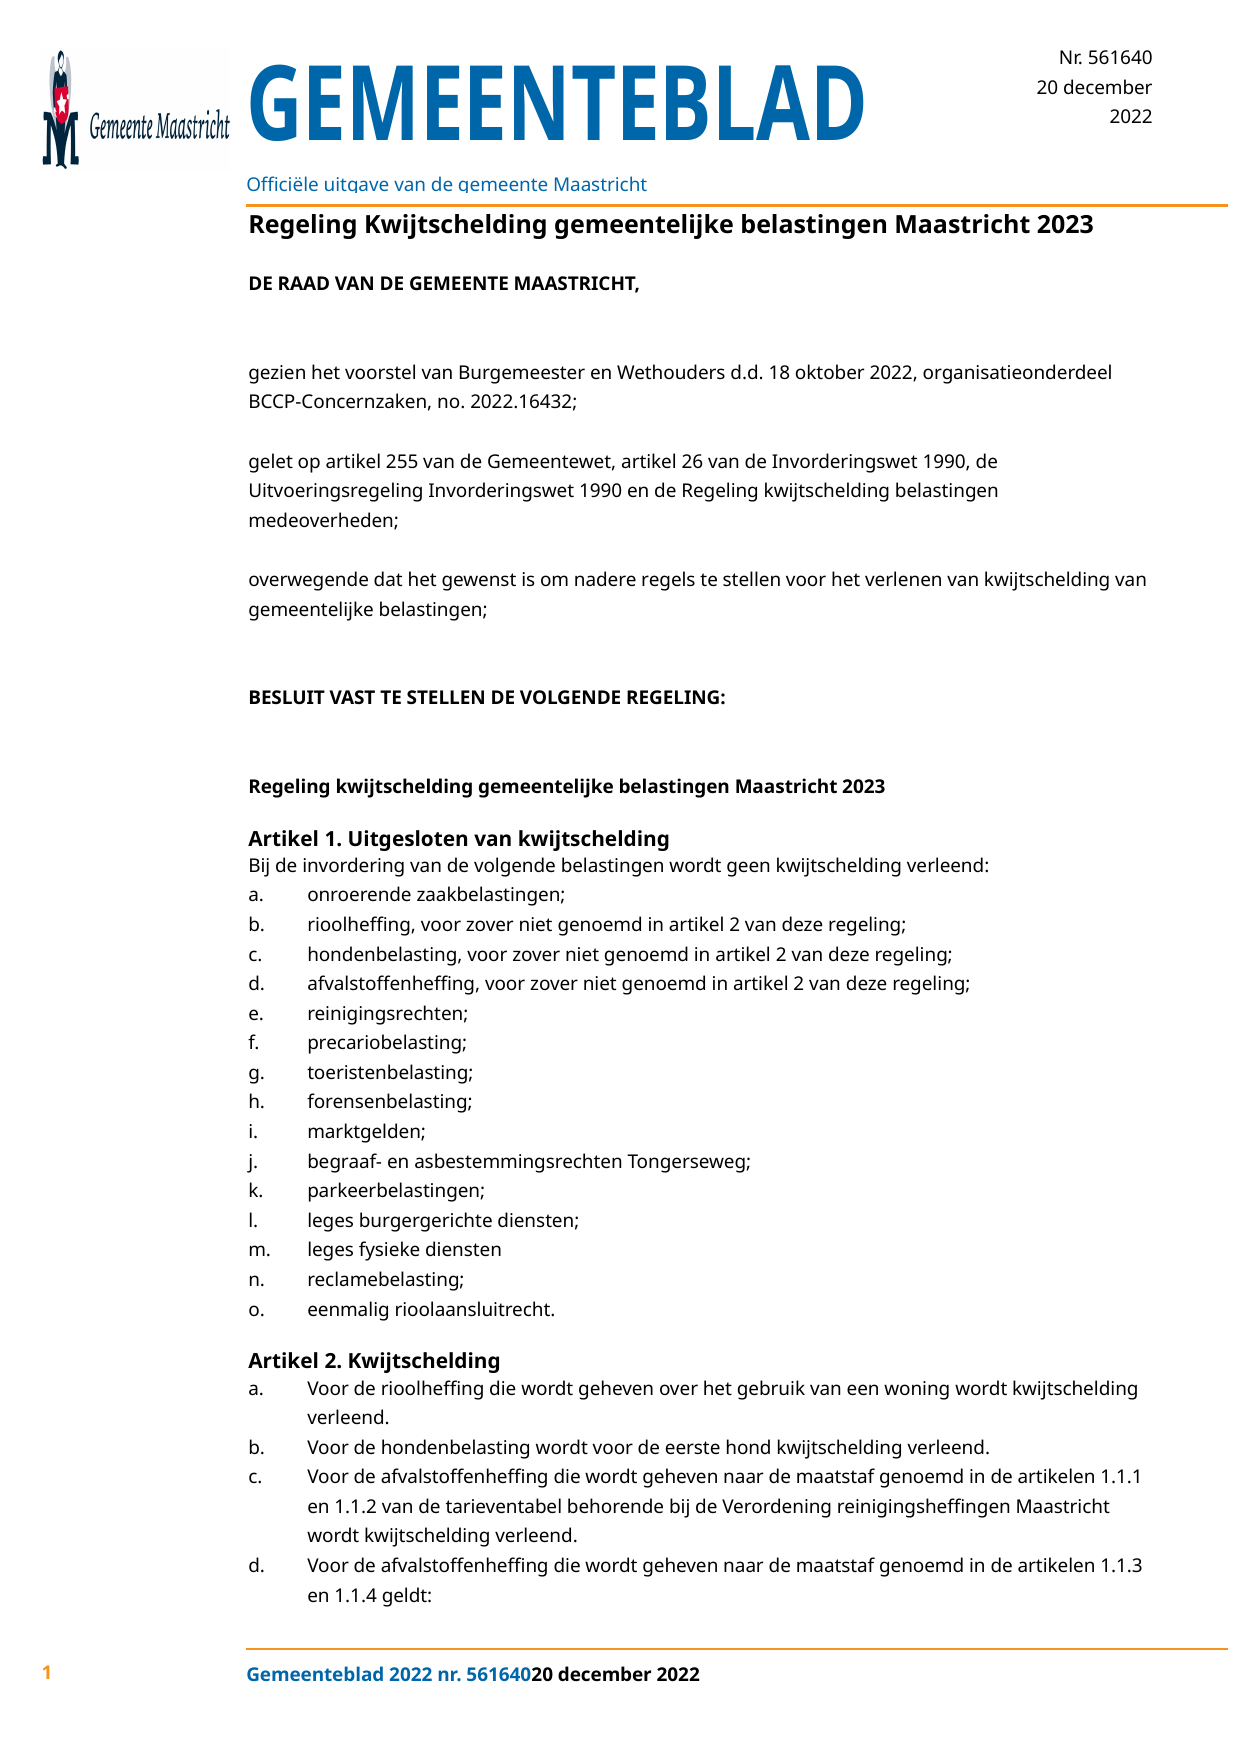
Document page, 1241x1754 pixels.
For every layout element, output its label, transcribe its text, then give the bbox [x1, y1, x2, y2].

list rioolheffing, voor zover niet genoemd in artikel 2 van deze regeling; [248, 911, 1152, 937]
list reclamebelasting; [248, 1266, 1152, 1292]
list begraaf- en asbestemmingsrechten Tongerseweg; [248, 1148, 1152, 1174]
list forensenbelasting; [248, 1089, 1152, 1114]
list precariobelasting; [248, 1029, 1152, 1055]
list Voor de rioolheffing die wordt geheven over het gebruik van een woning wordt kwijtschelding verleend. [248, 1375, 1152, 1430]
text Artikel 2. Kwijtschelding [248, 1346, 1152, 1375]
list parkeerbelastingen; [248, 1177, 1152, 1203]
text BESLUIT VAST TE STELLEN DE VOLGENDE REGELING: [248, 684, 1152, 710]
text gezien het voorstel van Burgemeester en Wethouders d.d. 18 oktober 2022, organisatieonderdeel BCCP-Concernzaken, no. 2022.16432; [248, 359, 1152, 414]
text overwegende dat het gewenst is om nadere regels te stellen voor het verlenen van kwijtschelding van gemeentelijke belastingen; [248, 566, 1152, 621]
list leges burgergerichte diensten; [248, 1207, 1152, 1233]
list onroerende zaakbelastingen; [248, 882, 1152, 907]
list Voor de afvalstoffenheffing die wordt geheven naar de maatstaf genoemd in de artikelen 1.1.3 en 1.1.4 geldt: [248, 1552, 1152, 1607]
list hondenbelasting, voor zover niet genoemd in artikel 2 van deze regeling; [248, 941, 1152, 967]
list toeristenbelasting; [248, 1059, 1152, 1085]
list eenmalig rioolaansluitrecht. [248, 1296, 1152, 1322]
text Regeling kwijtschelding gemeentelijke belastingen Maastricht 2023 [248, 773, 1152, 799]
text gelet op artikel 255 van de Gemeentewet, artikel 26 van de Invorderingswet 1990, de Uitvoeringsregeling Invorderingswet 1990 en de Regeling kwijtschelding belastingen medeoverheden; [248, 448, 1152, 533]
list Voor de hondenbelasting wordt voor de eerste hond kwijtschelding verleend. [248, 1434, 1152, 1459]
text Artikel 1. Uitgesloten van kwijtschelding [248, 824, 1152, 852]
picture [41, 47, 231, 172]
text DE RAAD VAN DE GEMEENTE MAASTRICHT, [248, 270, 1152, 296]
list Voor de afvalstoffenheffing die wordt geheven naar de maatstaf genoemd in de artikelen 1.1.1 en 1.1.2 van de tarieventabel behorende bij de Verordening reinigingsheffingen Maastricht wordt kwijtschelding verleend. [248, 1463, 1152, 1548]
list leges fysieke diensten [248, 1237, 1152, 1262]
text Regeling Kwijtschelding gemeentelijke belastingen Maastricht 2023 [248, 207, 1152, 241]
list marktgelden; [248, 1118, 1152, 1144]
list afvalstoffenheffing, voor zover niet genoemd in artikel 2 van deze regeling; [248, 970, 1152, 996]
list reinigingsrechten; [248, 1000, 1152, 1026]
text Bij de invordering van de volgende belastingen wordt geen kwijtschelding verleend: [248, 852, 1152, 878]
